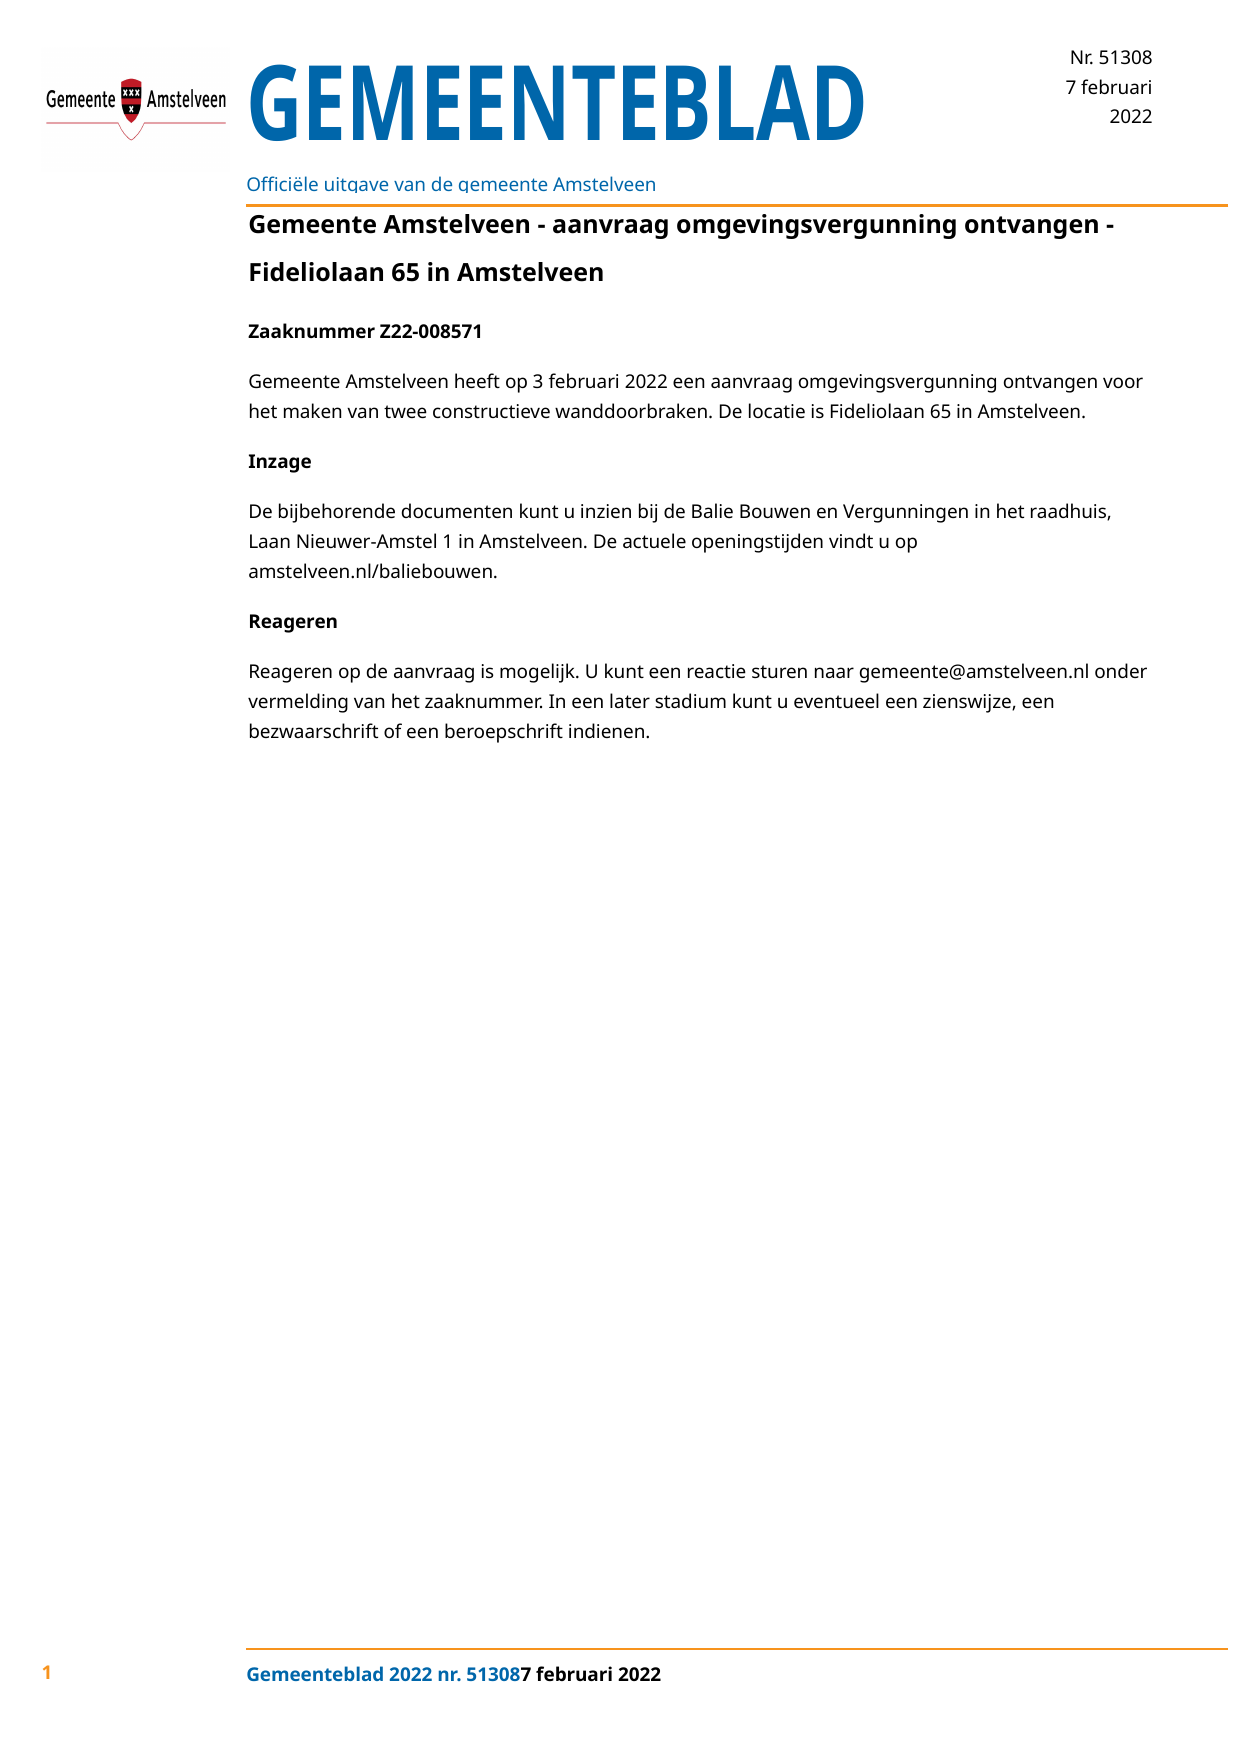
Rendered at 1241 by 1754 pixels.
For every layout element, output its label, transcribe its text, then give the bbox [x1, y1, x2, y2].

text Inzage [248, 448, 1152, 474]
text Gemeente Amstelveen - aanvraag omgevingsvergunning ontvangen - Fideliolaan 65 in Amstelveen [248, 207, 1152, 288]
text Reageren op de aanvraag is mogelijk. U kunt een reactie sturen naar gemeente@amstelveen.nl onder vermelding van het zaaknummer. In een later stadium kunt u eventueel een zienswijze, een bezwaarschrift of een beroepschrift indienen. [248, 659, 1152, 744]
text Zaaknummer Z22-008571 [248, 318, 1152, 344]
text De bijbehorende documenten kunt u inzien bij de Balie Bouwen en Vergunningen in het raadhuis, Laan Nieuwer-Amstel 1 in Amstelveen. De actuele openingstijden vindt u op amstelveen.nl/baliebouwen. [248, 499, 1152, 584]
picture [41, 47, 231, 172]
text Reageren [248, 608, 1152, 634]
text Gemeente Amstelveen heeft op 3 februari 2022 een aanvraag omgevingsvergunning ontvangen voor het maken van twee constructieve wanddoorbraken. De locatie is Fideliolaan 65 in Amstelveen. [248, 368, 1152, 424]
